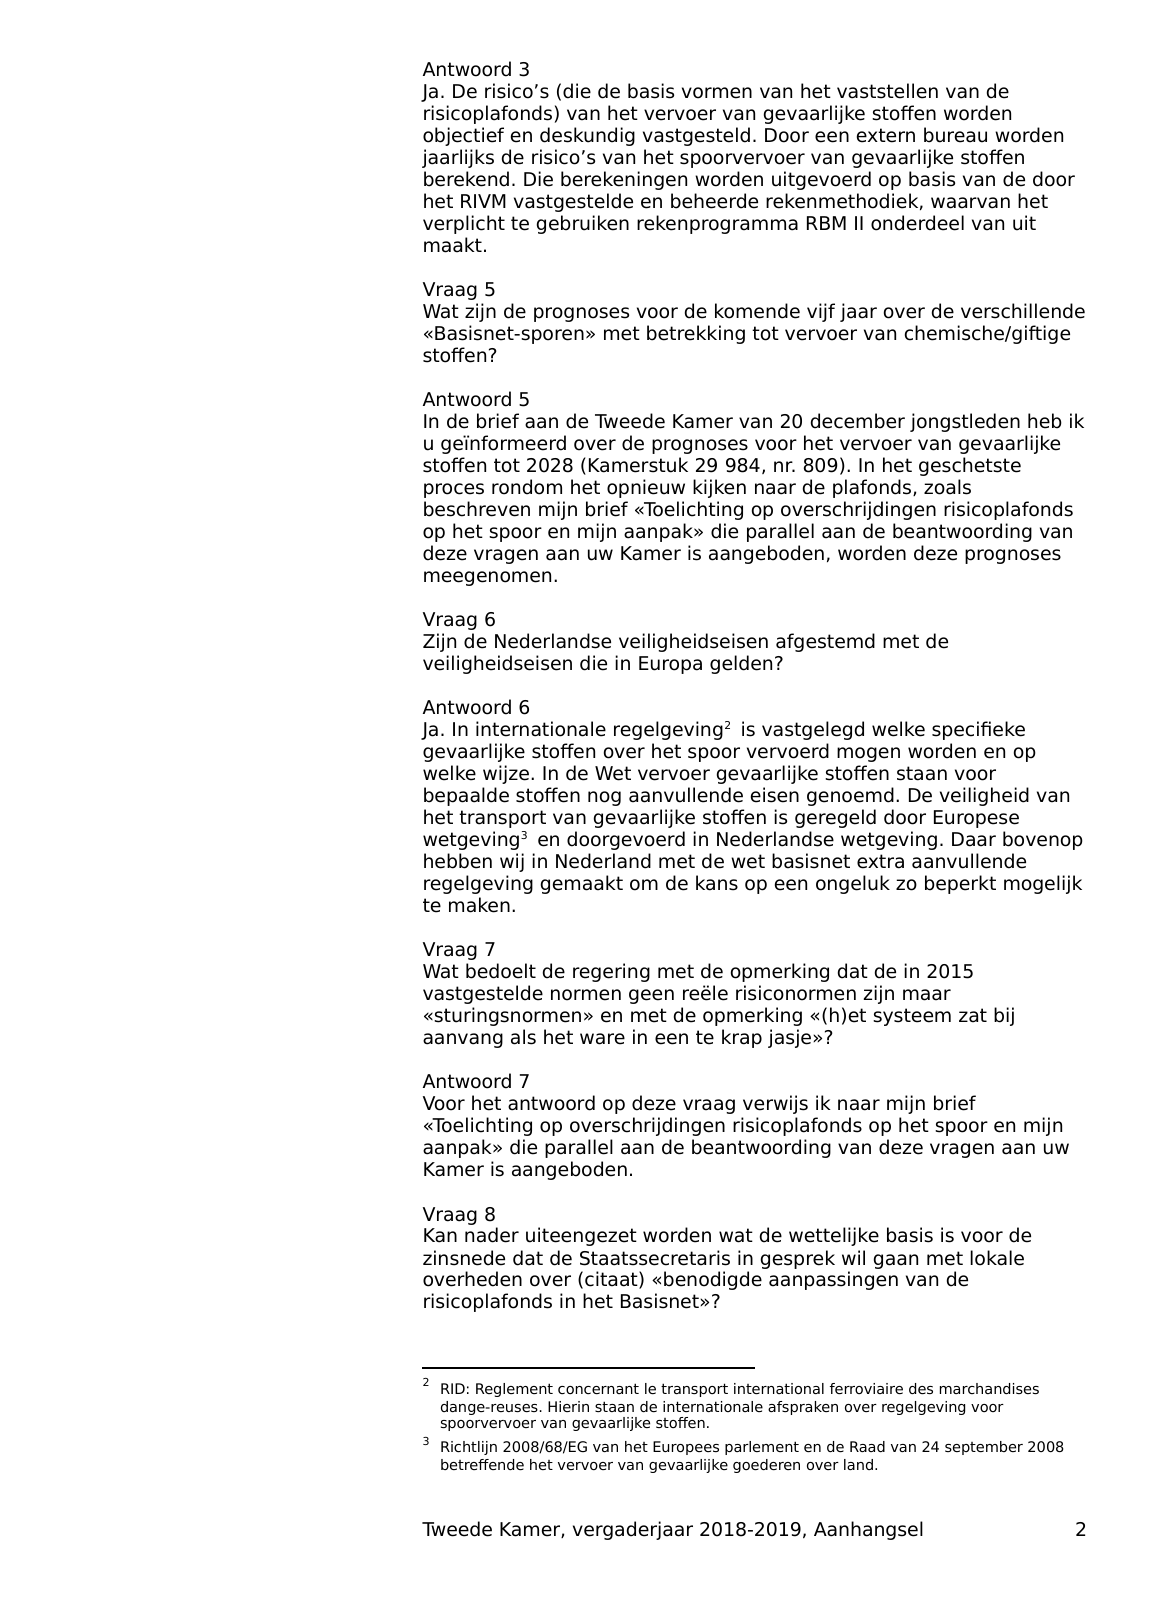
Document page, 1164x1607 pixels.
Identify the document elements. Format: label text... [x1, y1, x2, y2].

text Antwoord 7 [422, 1071, 1087, 1093]
text Wat zijn de prognoses voor de komende vijf jaar over de verschillende «Basisnet-sporen» met betrekking tot vervoer van chemische/giftige stoffen? [422, 301, 1087, 367]
text Vraag 5 [422, 279, 1087, 301]
text Vraag 7 [422, 939, 1087, 961]
text Antwoord 3 [422, 59, 1087, 81]
text Ja. In internationale regelgeving is vastgelegd welke specifieke gevaarlijke stoffen over het spoor vervoerd mogen worden en op welke wijze. In de Wet vervoer gevaarlijke stoffen staan voor bepaalde stoffen nog aanvullende eisen genoemd. De veiligheid van het transport van gevaarlijke stoffen is geregeld door Europese wetgeving en doorgevoerd in Nederlandse wetgeving. Daar bovenop hebben wij in Nederland met de wet basisnet extra aanvullende regelgeving gemaakt om de kans op een ongeluk zo beperkt mogelijk te maken. [422, 719, 1087, 917]
text Antwoord 6 [422, 697, 1087, 719]
text Zijn de Nederlandse veiligheidseisen afgestemd met de veiligheidseisen die in Europa gelden? [422, 631, 1087, 675]
text Voor het antwoord op deze vraag verwijs ik naar mijn brief «Toelichting op overschrijdingen risicoplafonds op het spoor en mijn aanpak» die parallel aan de beantwoording van deze vragen aan uw Kamer is aangeboden. [422, 1093, 1087, 1181]
text Antwoord 5 [422, 389, 1087, 411]
text Vraag 6 [422, 609, 1087, 631]
text Ja. De risico’s (die de basis vormen van het vaststellen van de risicoplafonds) van het vervoer van gevaarlijke stoffen worden objectief en deskundig vastgesteld. Door een extern bureau worden jaarlijks de risico’s van het spoorvervoer van gevaarlijke stoffen berekend. Die berekeningen worden uitgevoerd op basis van de door het RIVM vastgestelde en beheerde rekenmethodiek, waarvan het verplicht te gebruiken rekenprogramma RBM II onderdeel van uit maakt. [422, 81, 1087, 257]
text RID: Reglement concernant le transport international ferroviaire des marchandises dange-reuses. Hierin staan de internationale afspraken over regelgeving voor spoorvervoer van gevaarlijke stoffen. [422, 1377, 1087, 1432]
text Richtlijn 2008/68/EG van het Europees parlement en de Raad van 24 september 2008 betreffende het vervoer van gevaarlijke goederen over land. [422, 1435, 1087, 1474]
text Kan nader uiteengezet worden wat de wettelijke basis is voor de zinsnede dat de Staatssecretaris in gesprek wil gaan met lokale overheden over (citaat) «benodigde aanpassingen van de risicoplafonds in het Basisnet»? [422, 1225, 1087, 1313]
text Wat bedoelt de regering met de opmerking dat de in 2015 vastgestelde normen geen reële risiconormen zijn maar «sturingsnormen» en met de opmerking «(h)et systeem zat bij aanvang als het ware in een te krap jasje»? [422, 961, 1087, 1049]
text In de brief aan de Tweede Kamer van 20 december jongstleden heb ik u geïnformeerd over de prognoses voor het vervoer van gevaarlijke stoffen tot 2028 (Kamerstuk 29 984, nr. 809). In het geschetste proces rondom het opnieuw kijken naar de plafonds, zoals beschreven mijn brief «Toelichting op overschrijdingen risicoplafonds op het spoor en mijn aanpak» die parallel aan de beantwoording van deze vragen aan uw Kamer is aangeboden, worden deze prognoses meegenomen. [422, 411, 1087, 587]
text Vraag 8 [422, 1203, 1087, 1225]
